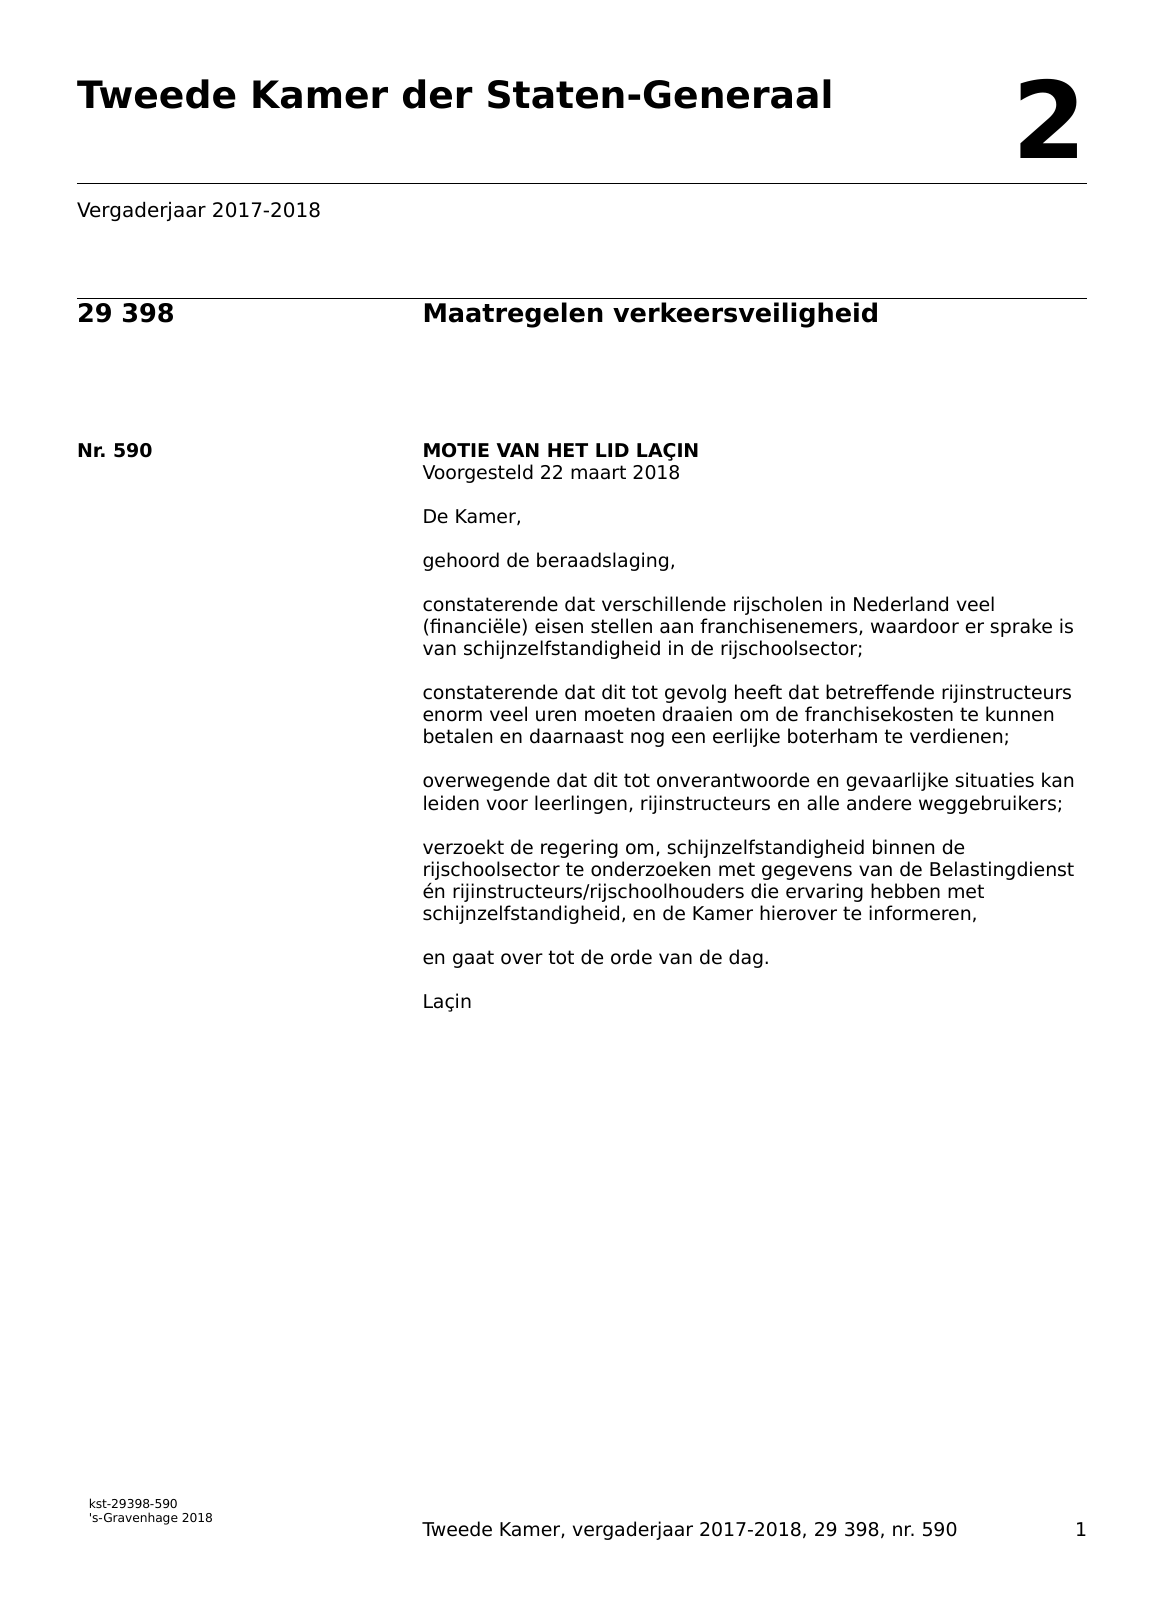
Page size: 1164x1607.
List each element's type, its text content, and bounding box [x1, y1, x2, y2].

text gehoord de beraadslaging, [422, 550, 1087, 572]
text constaterende dat dit tot gevolg heeft dat betreffende rijinstructeurs enorm veel uren moeten draaien om de franchisekosten te kunnen betalen en daarnaast nog een eerlijke boterham te verdienen; [422, 682, 1087, 748]
text De Kamer, [422, 506, 1087, 528]
text en gaat over tot de orde van de dag. [422, 947, 1087, 969]
text Voorgesteld 22 maart 2018 [422, 462, 1087, 484]
subtitle 29 398 Maatregelen verkeersveiligheid [77, 299, 1087, 329]
text Laçin [422, 991, 1087, 1013]
text 's-Gravenhage 2018 [88, 1511, 323, 1525]
subtitle Nr. 590 MOTIE VAN HET LID LAÇIN [77, 440, 1087, 462]
text kst-29398-590 [88, 1497, 323, 1511]
table_header Tweede Kamer der Staten-Generaal [77, 59, 886, 183]
table_header 2 [886, 59, 1087, 183]
table_cell Vergaderjaar 2017-2018 [77, 184, 1087, 298]
text overwegende dat dit tot onverantwoorde en gevaarlijke situaties kan leiden voor leerlingen, rijinstructeurs en alle andere weggebruikers; [422, 770, 1087, 814]
text constaterende dat verschillende rijscholen in Nederland veel (financiële) eisen stellen aan franchisenemers, waardoor er sprake is van schijnzelfstandigheid in de rijschoolsector; [422, 594, 1087, 660]
text verzoekt de regering om, schijnzelfstandigheid binnen de rijschoolsector te onderzoeken met gegevens van de Belastingdienst én rijinstructeurs/rijschoolhouders die ervaring hebben met schijnzelfstandigheid, en de Kamer hierover te informeren, [422, 837, 1087, 924]
